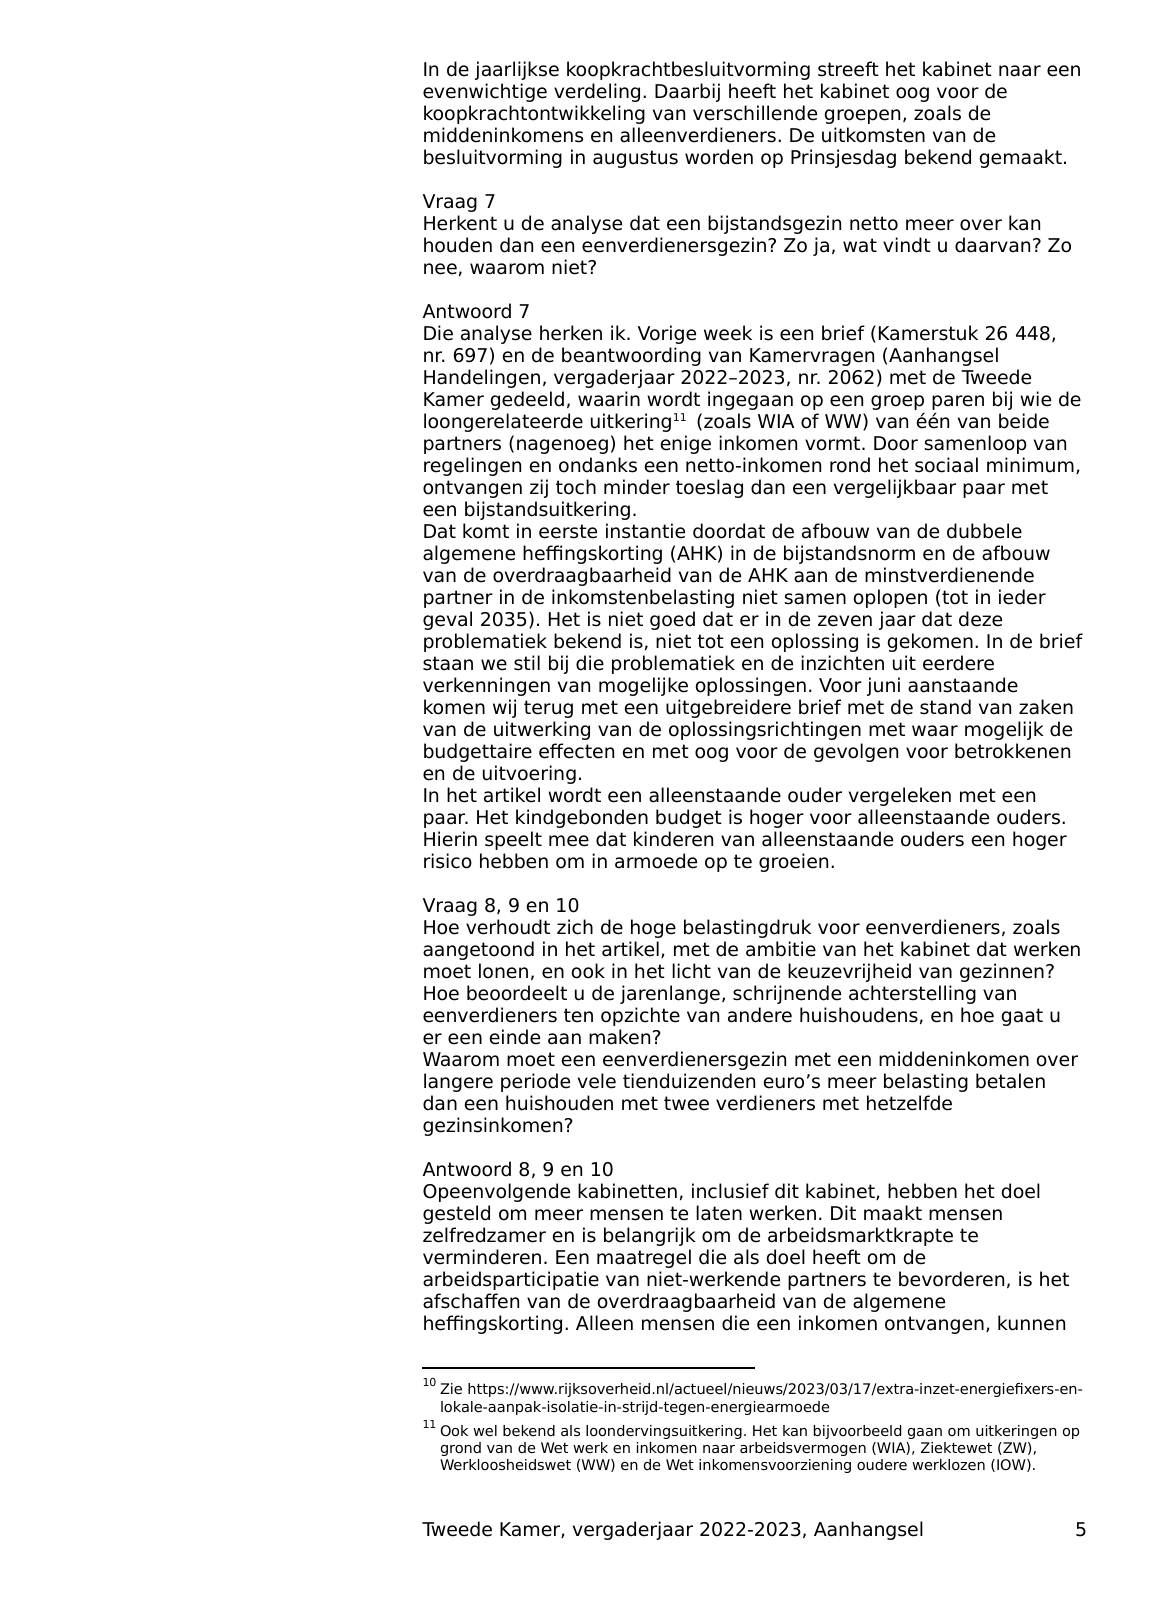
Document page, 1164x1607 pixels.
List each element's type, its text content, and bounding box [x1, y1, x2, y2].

text Vraag 8, 9 en 10 [422, 895, 1087, 917]
text Antwoord 7 [422, 301, 1087, 323]
text Herkent u de analyse dat een bijstandsgezin netto meer over kan houden dan een eenverdienersgezin? Zo ja, wat vindt u daarvan? Zo nee, waarom niet? [422, 213, 1087, 279]
text Dat komt in eerste instantie doordat de afbouw van de dubbele algemene heffingskorting (AHK) in de bijstandsnorm en de afbouw van de overdraagbaarheid van de AHK aan de minstverdienende partner in de inkomstenbelasting niet samen oplopen (tot in ieder geval 2035). Het is niet goed dat er in de zeven jaar dat deze problematiek bekend is, niet tot een oplossing is gekomen. In de brief staan we stil bij die problematiek en de inzichten uit eerdere verkenningen van mogelijke oplossingen. Voor juni aanstaande komen wij terug met een uitgebreidere brief met de stand van zaken van de uitwerking van de oplossingsrichtingen met waar mogelijk de budgettaire effecten en met oog voor de gevolgen voor betrokkenen en de uitvoering. [422, 521, 1087, 785]
text Vraag 7 [422, 191, 1087, 213]
text Hoe verhoudt zich de hoge belastingdruk voor eenverdieners, zoals aangetoond in het artikel, met de ambitie van het kabinet dat werken moet lonen, en ook in het licht van de keuzevrijheid van gezinnen? [422, 917, 1087, 983]
text Waarom moet een eenverdienersgezin met een middeninkomen over langere periode vele tienduizenden euro’s meer belasting betalen dan een huishouden met twee verdieners met hetzelfde gezinsinkomen? [422, 1049, 1087, 1137]
text Zie https://www.rijksoverheid.nl/actueel/nieuws/2023/03/17/extra-inzet-energiefixers-en-lokale-aanpak-isolatie-in-strijd-tegen-energiearmoede [422, 1377, 1087, 1416]
text In het artikel wordt een alleenstaande ouder vergeleken met een paar. Het kindgebonden budget is hoger voor alleenstaande ouders. Hierin speelt mee dat kinderen van alleenstaande ouders een hoger risico hebben om in armoede op te groeien. [422, 785, 1087, 873]
text Die analyse herken ik. Vorige week is een brief (Kamerstuk 26 448, nr. 697) en de beantwoording van Kamervragen (Aanhangsel Handelingen, vergaderjaar 2022–2023, nr. 2062) met de Tweede Kamer gedeeld, waarin wordt ingegaan op een groep paren bij wie de loongerelateerde uitkering (zoals WIA of WW) van één van beide partners (nagenoeg) het enige inkomen vormt. Door samenloop van regelingen en ondanks een netto-inkomen rond het sociaal minimum, ontvangen zij toch minder toeslag dan een vergelijkbaar paar met een bijstandsuitkering. [422, 323, 1087, 521]
text In de jaarlijkse koopkrachtbesluitvorming streeft het kabinet naar een evenwichtige verdeling. Daarbij heeft het kabinet oog voor de koopkrachtontwikkeling van verschillende groepen, zoals de middeninkomens en alleenverdieners. De uitkomsten van de besluitvorming in augustus worden op Prinsjesdag bekend gemaakt. [422, 59, 1087, 169]
text Opeenvolgende kabinetten, inclusief dit kabinet, hebben het doel gesteld om meer mensen te laten werken. Dit maakt mensen zelfredzamer en is belangrijk om de arbeidsmarktkrapte te verminderen. Een maatregel die als doel heeft om de arbeidsparticipatie van niet-werkende partners te bevorderen, is het afschaffen van de overdraagbaarheid van de algemene heffingskorting. Alleen mensen die een inkomen ontvangen, kunnen [422, 1181, 1087, 1335]
text Hoe beoordeelt u de jarenlange, schrijnende achterstelling van eenverdieners ten opzichte van andere huishoudens, en hoe gaat u er een einde aan maken? [422, 983, 1087, 1049]
text Ook wel bekend als loondervingsuitkering. Het kan bijvoorbeeld gaan om uitkeringen op grond van de Wet werk en inkomen naar arbeidsvermogen (WIA), Ziektewet (ZW), Werkloosheidswet (WW) en de Wet inkomensvoorziening oudere werklozen (IOW). [422, 1418, 1087, 1474]
text Antwoord 8, 9 en 10 [422, 1159, 1087, 1181]
